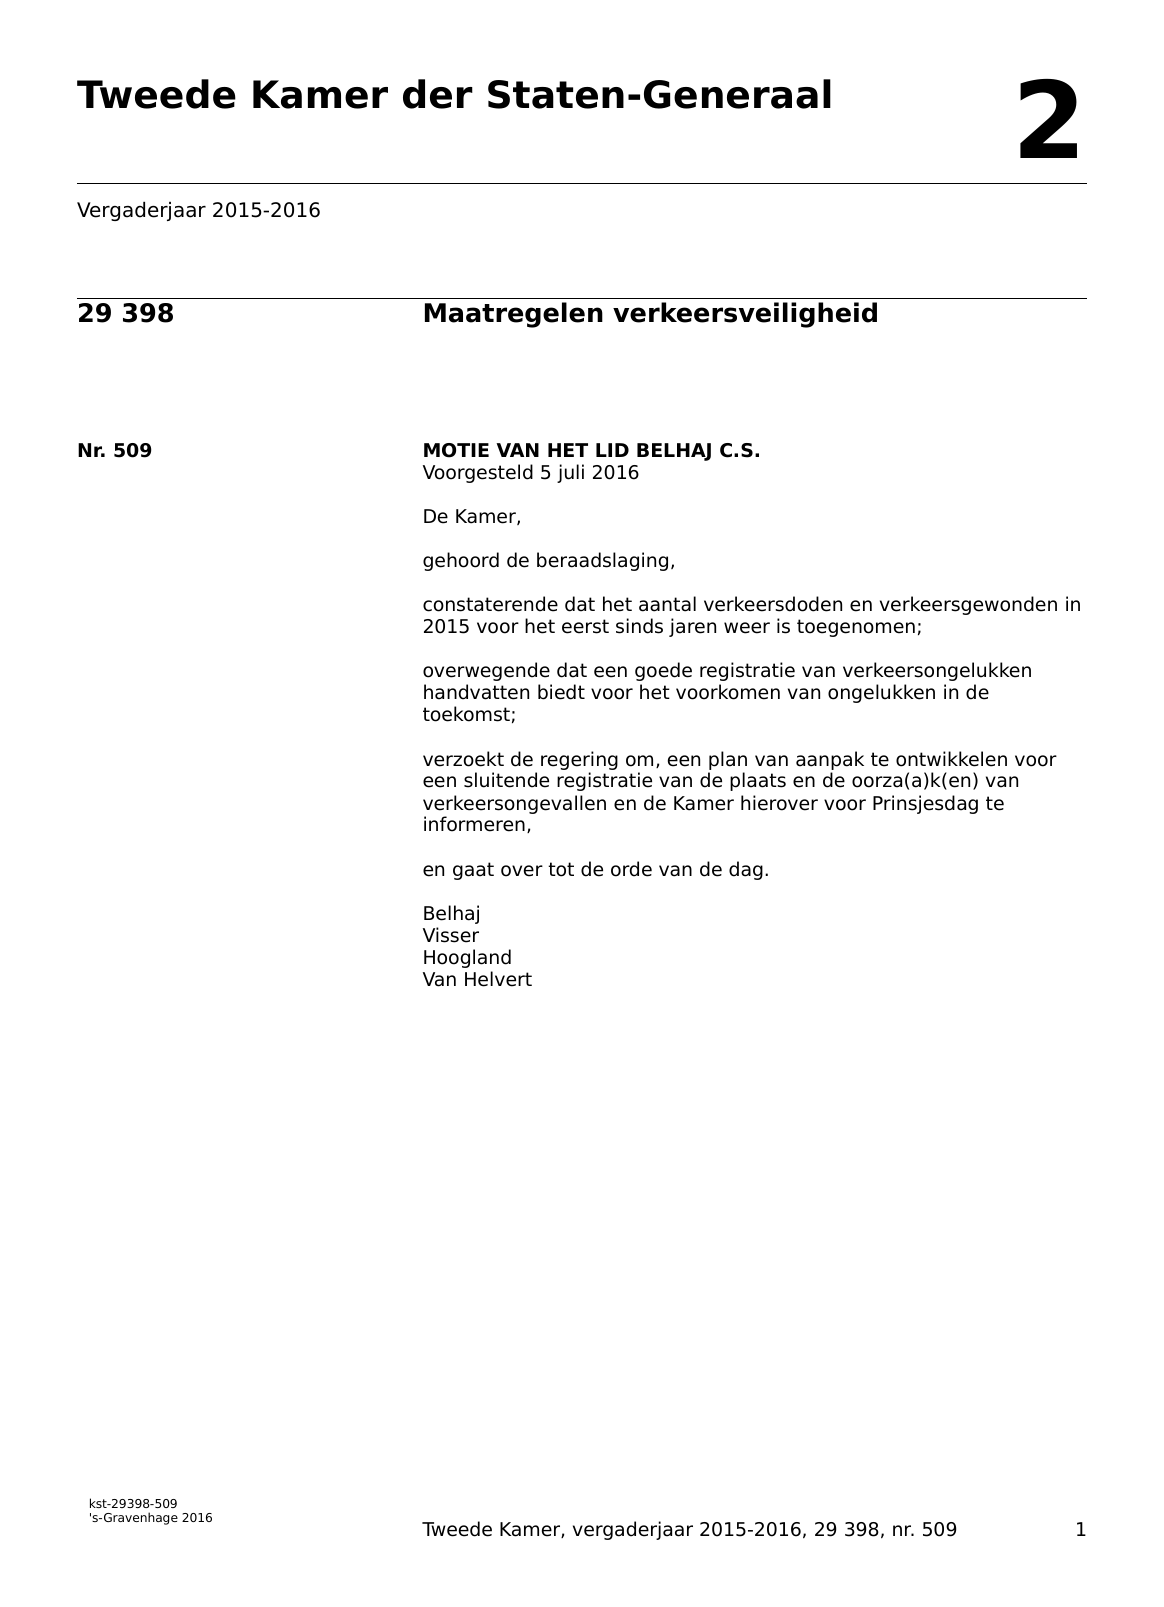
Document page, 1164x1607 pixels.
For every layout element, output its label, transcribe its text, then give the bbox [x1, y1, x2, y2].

text Voorgesteld 5 juli 2016 [422, 462, 1087, 484]
text 's-Gravenhage 2016 [88, 1511, 323, 1525]
subtitle Nr. 509 MOTIE VAN HET LID BELHAJ C.S. [77, 440, 1087, 462]
text De Kamer, [422, 506, 1087, 528]
text Visser [422, 925, 1087, 947]
table_cell Vergaderjaar 2015-2016 [77, 184, 1087, 298]
subtitle 29 398 Maatregelen verkeersveiligheid [77, 299, 1087, 329]
table_header 2 [886, 59, 1087, 183]
text Belhaj [422, 903, 1087, 925]
text Hoogland [422, 947, 1087, 969]
table_header Tweede Kamer der Staten-Generaal [77, 59, 886, 183]
text verzoekt de regering om, een plan van aanpak te ontwikkelen voor een sluitende registratie van de plaats en de oorza(a)k(en) van verkeersongevallen en de Kamer hierover voor Prinsjesdag te informeren, [422, 748, 1087, 836]
text overwegende dat een goede registratie van verkeersongelukken handvatten biedt voor het voorkomen van ongelukken in de toekomst; [422, 660, 1087, 726]
text kst-29398-509 [88, 1497, 323, 1511]
text Van Helvert [422, 969, 1087, 991]
text gehoord de beraadslaging, [422, 550, 1087, 572]
text constaterende dat het aantal verkeersdoden en verkeersgewonden in 2015 voor het eerst sinds jaren weer is toegenomen; [422, 594, 1087, 638]
text en gaat over tot de orde van de dag. [422, 858, 1087, 881]
